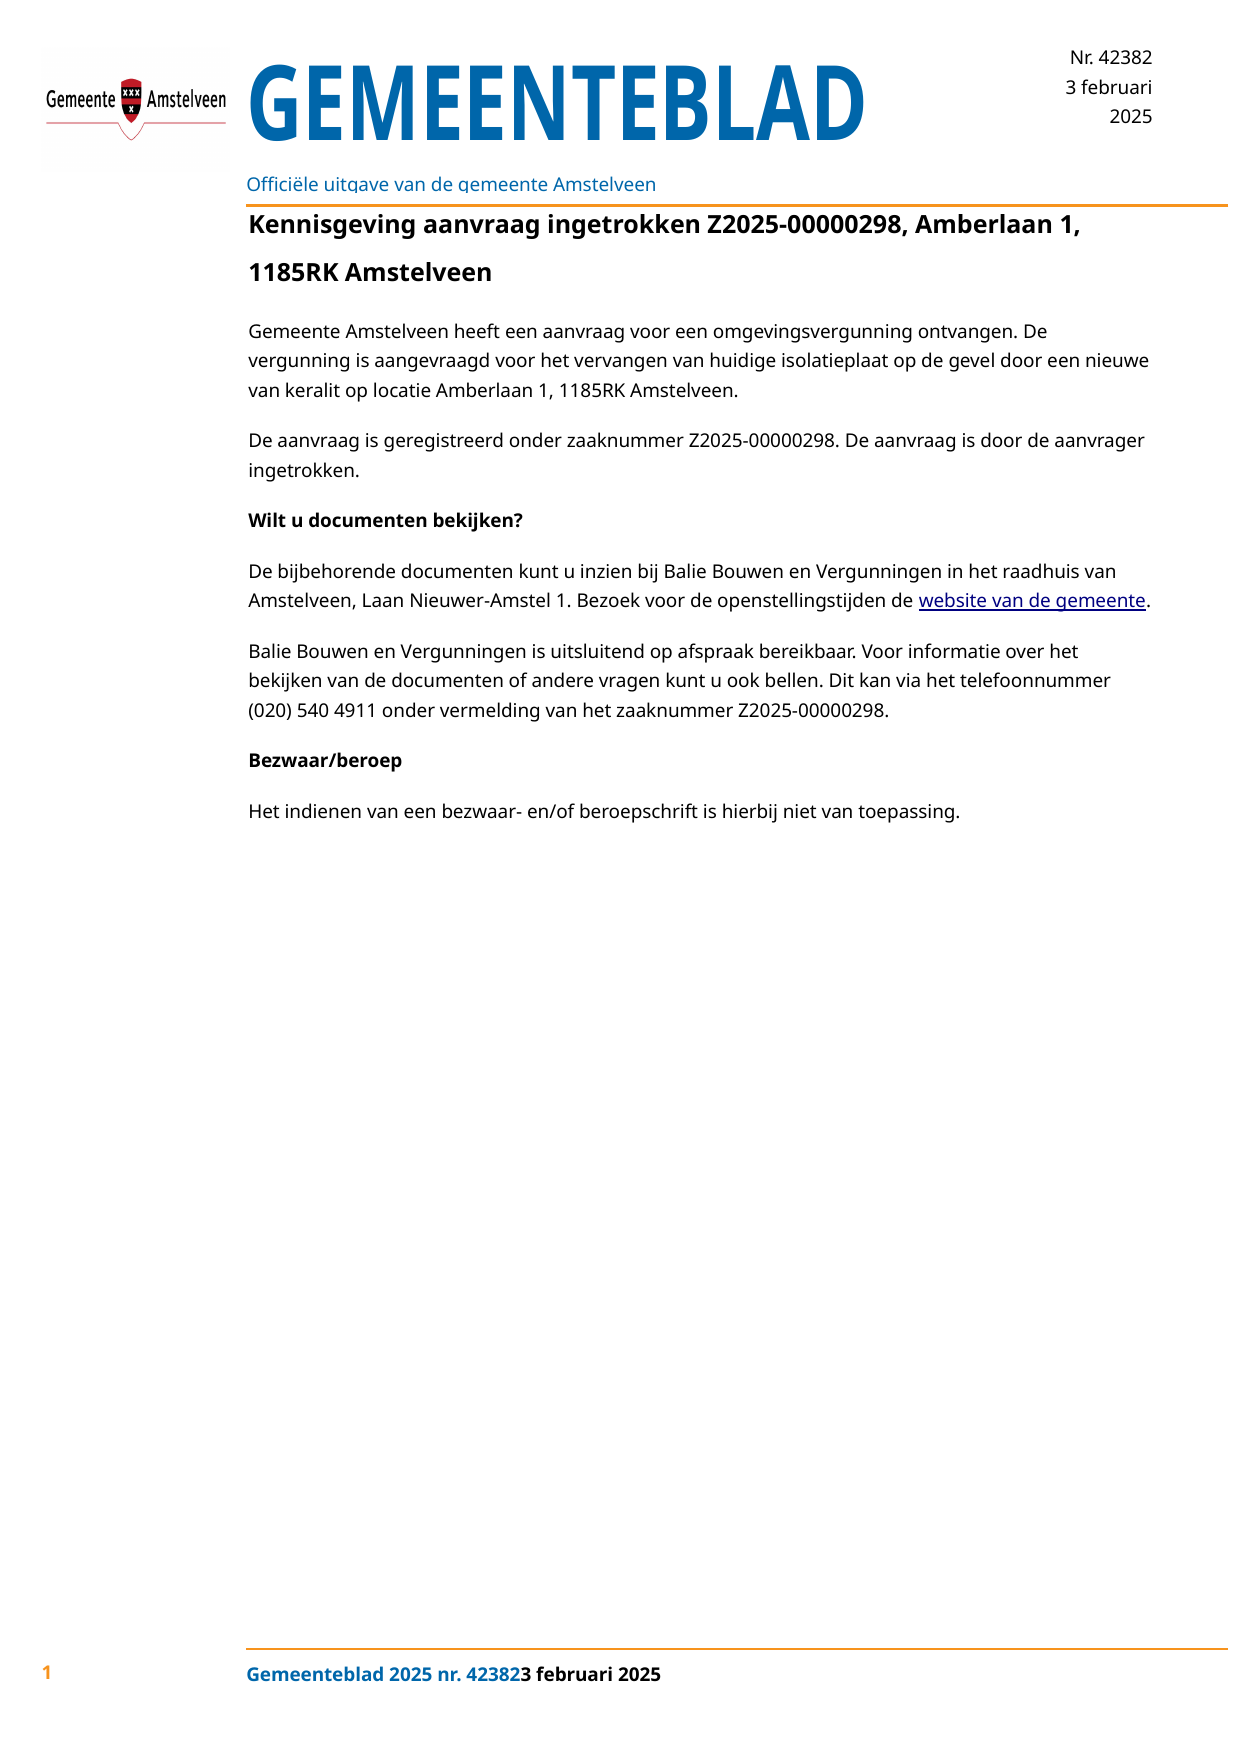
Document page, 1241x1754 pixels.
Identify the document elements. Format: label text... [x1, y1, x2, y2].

text Kennisgeving aanvraag ingetrokken Z2025-00000298, Amberlaan 1, 1185RK Amstelveen [248, 207, 1152, 288]
text De aanvraag is geregistreerd onder zaaknummer Z2025-00000298. De aanvraag is door de aanvrager ingetrokken. [248, 427, 1152, 483]
picture [41, 47, 231, 172]
text Het indienen van een bezwaar- en/of beroepschrift is hierbij niet van toepassing. [248, 798, 1152, 824]
text Balie Bouwen en Vergunningen is uitsluitend op afspraak bereikbaar. Voor informatie over het bekijken van de documenten of andere vragen kunt u ook bellen. Dit kan via het telefoonnummer (020) 540 4911 onder vermelding van het zaaknummer Z2025-00000298. [248, 638, 1152, 723]
text Wilt u documenten bekijken? [248, 507, 1152, 533]
text Gemeente Amstelveen heeft een aanvraag voor een omgevingsvergunning ontvangen. De vergunning is aangevraagd voor het vervangen van huidige isolatieplaat op de gevel door een nieuwe van keralit op locatie Amberlaan 1, 1185RK Amstelveen. [248, 318, 1152, 403]
text De bijbehorende documenten kunt u inzien bij Balie Bouwen en Vergunningen in het raadhuis van Amstelveen, Laan Nieuwer-Amstel 1. Bezoek voor de openstellingstijden de website van de gemeente. [248, 558, 1152, 613]
text Bezwaar/beroep [248, 747, 1152, 773]
